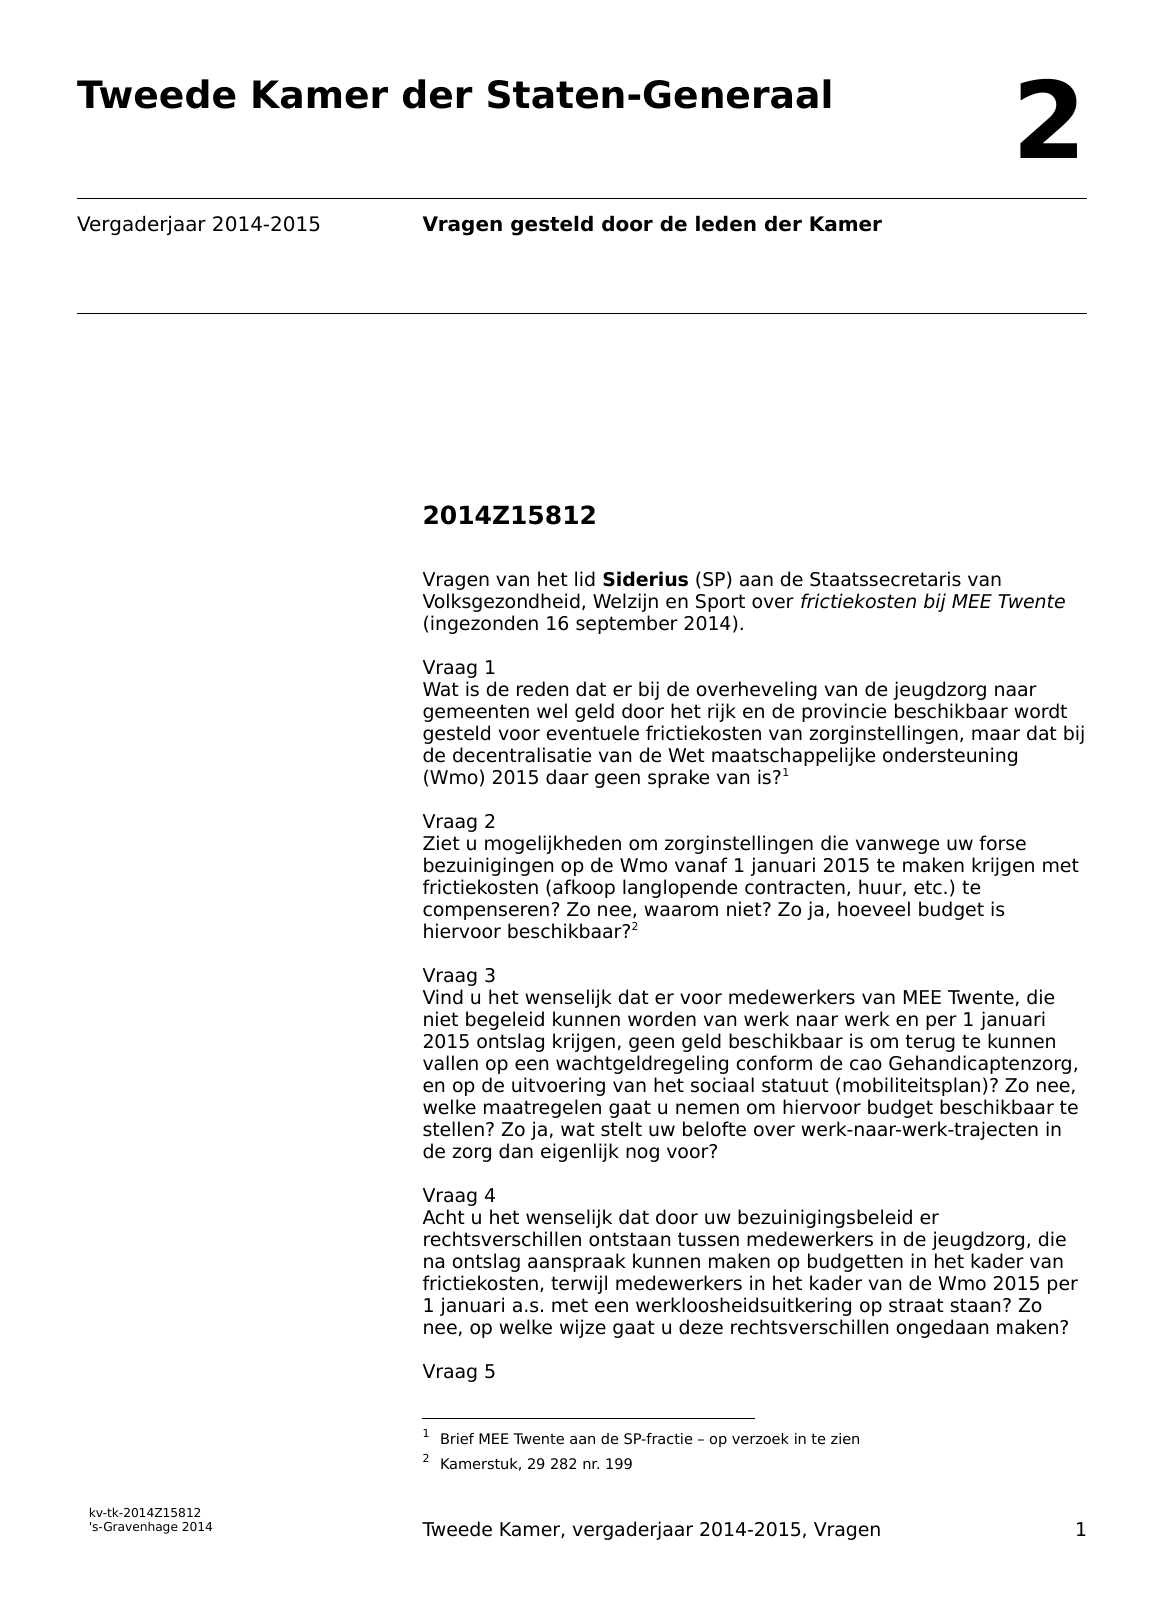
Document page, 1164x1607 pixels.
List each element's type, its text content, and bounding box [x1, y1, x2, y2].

text Kamerstuk, 29 282 nr. 199 [422, 1452, 1087, 1474]
table_header Tweede Kamer der Staten-Generaal [77, 59, 886, 198]
text 's-Gravenhage 2014 [88, 1520, 323, 1534]
text Acht u het wenselijk dat door uw bezuinigingsbeleid er rechtsverschillen ontstaan tussen medewerkers in de jeugdzorg, die na ontslag aanspraak kunnen maken op budgetten in het kader van frictiekosten, terwijl medewerkers in het kader van de Wmo 2015 per 1 januari a.s. met een werkloosheidsuitkering op straat staan? Zo nee, op welke wijze gaat u deze rechtsverschillen ongedaan maken? [422, 1207, 1087, 1339]
text Vind u het wenselijk dat er voor medewerkers van MEE Twente, die niet begeleid kunnen worden van werk naar werk en per 1 januari 2015 ontslag krijgen, geen geld beschikbaar is om terug te kunnen vallen op een wachtgeldregeling conform de cao Gehandicaptenzorg, en op de uitvoering van het sociaal statuut (mobiliteitsplan)? Zo nee, welke maatregelen gaat u nemen om hiervoor budget beschikbaar te stellen? Zo ja, wat stelt uw belofte over werk-naar-werk-trajecten in de zorg dan eigenlijk nog voor? [422, 987, 1087, 1163]
text Ziet u mogelijkheden om zorginstellingen die vanwege uw forse bezuinigingen op de Wmo vanaf 1 januari 2015 te maken krijgen met frictiekosten (afkoop langlopende contracten, huur, etc.) te compenseren? Zo nee, waarom niet? Zo ja, hoeveel budget is hiervoor beschikbaar? [422, 833, 1087, 943]
text Vraag 1 [422, 657, 1087, 679]
text kv-tk-2014Z15812 [88, 1506, 323, 1520]
text Vraag 2 [422, 811, 1087, 833]
table_header 2 [886, 59, 1087, 198]
text Wat is de reden dat er bij de overheveling van de jeugdzorg naar gemeenten wel geld door het rijk en de provincie beschikbaar wordt gesteld voor eventuele frictiekosten van zorginstellingen, maar dat bij de decentralisatie van de Wet maatschappelijke ondersteuning (Wmo) 2015 daar geen sprake van is? [422, 679, 1087, 789]
table_cell Vergaderjaar 2014-2015 [77, 199, 422, 313]
text Vragen van het lid Siderius (SP) aan de Staatssecretaris van Volksgezondheid, Welzijn en Sport over frictiekosten bij MEE Twente (ingezonden 16 september 2014). [422, 569, 1087, 635]
text Vraag 3 [422, 965, 1087, 987]
text 2014Z15812 [422, 501, 1087, 531]
table_cell Vragen gesteld door de leden der Kamer [422, 199, 1087, 313]
text Brief MEE Twente aan de SP-fractie – op verzoek in te zien [422, 1427, 1087, 1449]
text Vraag 5 [422, 1361, 1087, 1383]
text Vraag 4 [422, 1185, 1087, 1207]
